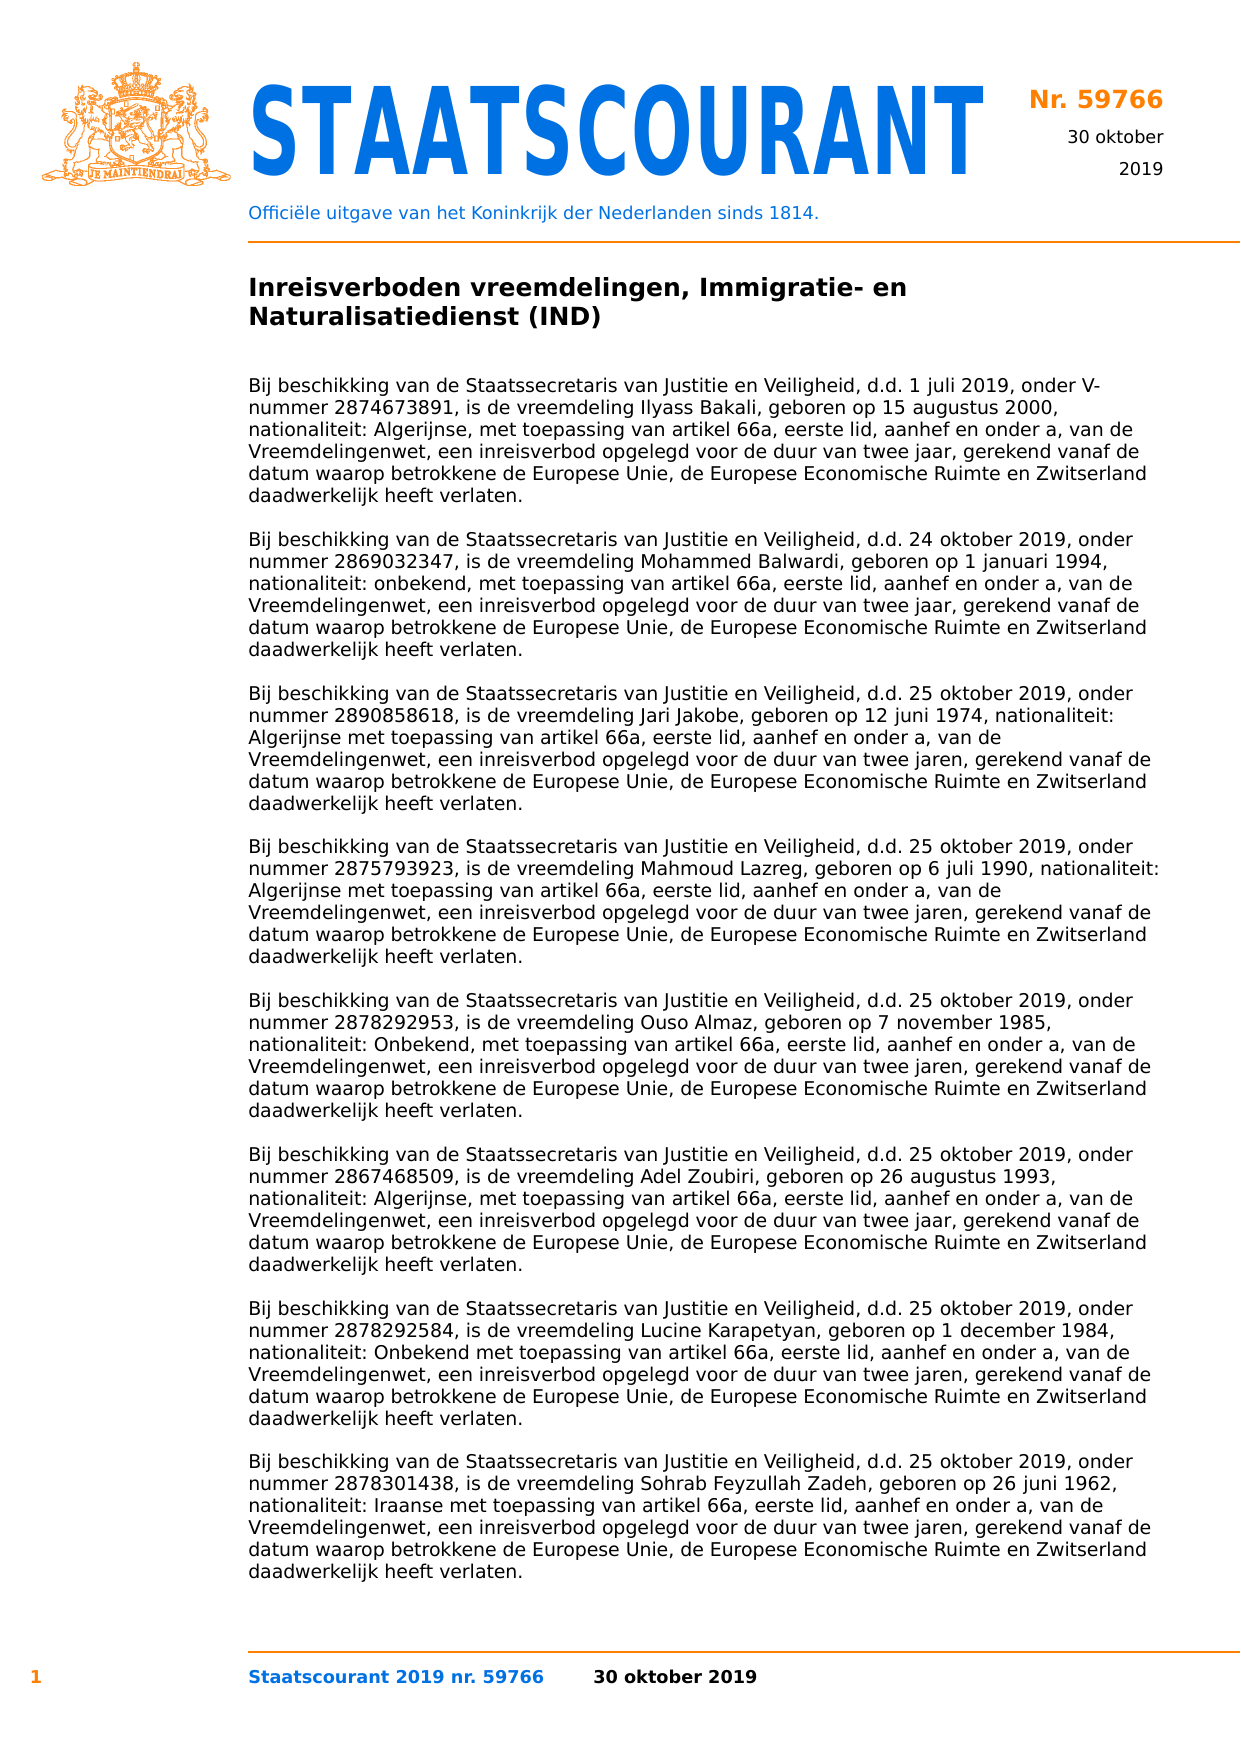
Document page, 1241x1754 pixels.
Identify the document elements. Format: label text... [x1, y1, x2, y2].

text Bij beschikking van de Staatssecretaris van Justitie en Veiligheid, d.d. 1 juli 2019, onder V-nummer 2874673891, is de vreemdeling Ilyass Bakali, geboren op 15 augustus 2000, nationaliteit: Algerijnse, met toepassing van artikel 66a, eerste lid, aanhef en onder a, van de Vreemdelingenwet, een inreisverbod opgelegd voor de duur van twee jaar, gerekend vanaf de datum waarop betrokkene de Europese Unie, de Europese Economische Ruimte en Zwitserland daadwerkelijk heeft verlaten. [248, 375, 1163, 507]
text Bij beschikking van de Staatssecretaris van Justitie en Veiligheid, d.d. 25 oktober 2019, onder nummer 2867468509, is de vreemdeling Adel Zoubiri, geboren op 26 augustus 1993, nationaliteit: Algerijnse, met toepassing van artikel 66a, eerste lid, aanhef en onder a, van de Vreemdelingenwet, een inreisverbod opgelegd voor de duur van twee jaar, gerekend vanaf de datum waarop betrokkene de Europese Unie, de Europese Economische Ruimte en Zwitserland daadwerkelijk heeft verlaten. [248, 1144, 1163, 1276]
picture [41, 62, 231, 186]
text Bij beschikking van de Staatssecretaris van Justitie en Veiligheid, d.d. 24 oktober 2019, onder nummer 2869032347, is de vreemdeling Mohammed Balwardi, geboren op 1 januari 1994, nationaliteit: onbekend, met toepassing van artikel 66a, eerste lid, aanhef en onder a, van de Vreemdelingenwet, een inreisverbod opgelegd voor de duur van twee jaar, gerekend vanaf de datum waarop betrokkene de Europese Unie, de Europese Economische Ruimte en Zwitserland daadwerkelijk heeft verlaten. [248, 529, 1163, 661]
table_cell 30 oktober [998, 121, 1240, 153]
table_header [25, 62, 248, 241]
text Bij beschikking van de Staatssecretaris van Justitie en Veiligheid, d.d. 25 oktober 2019, onder nummer 2875793923, is de vreemdeling Mahmoud Lazreg, geboren op 6 juli 1990, nationaliteit: Algerijnse met toepassing van artikel 66a, eerste lid, aanhef en onder a, van de Vreemdelingenwet, een inreisverbod opgelegd voor de duur van twee jaren, gerekend vanaf de datum waarop betrokkene de Europese Unie, de Europese Economische Ruimte en Zwitserland daadwerkelijk heeft verlaten. [248, 836, 1163, 968]
subtitle Inreisverboden vreemdelingen, Immigratie- en Naturalisatiedienst (IND) [248, 273, 1163, 331]
text Bij beschikking van de Staatssecretaris van Justitie en Veiligheid, d.d. 25 oktober 2019, onder nummer 2878301438, is de vreemdeling Sohrab Feyzullah Zadeh, geboren op 26 juni 1962, nationaliteit: Iraanse met toepassing van artikel 66a, eerste lid, aanhef en onder a, van de Vreemdelingenwet, een inreisverbod opgelegd voor de duur van twee jaren, gerekend vanaf de datum waarop betrokkene de Europese Unie, de Europese Economische Ruimte en Zwitserland daadwerkelijk heeft verlaten. [248, 1451, 1163, 1583]
text Bij beschikking van de Staatssecretaris van Justitie en Veiligheid, d.d. 25 oktober 2019, onder nummer 2890858618, is de vreemdeling Jari Jakobe, geboren op 12 juni 1974, nationaliteit: Algerijnse met toepassing van artikel 66a, eerste lid, aanhef en onder a, van de Vreemdelingenwet, een inreisverbod opgelegd voor de duur van twee jaren, gerekend vanaf de datum waarop betrokkene de Europese Unie, de Europese Economische Ruimte en Zwitserland daadwerkelijk heeft verlaten. [248, 683, 1163, 814]
text Bij beschikking van de Staatssecretaris van Justitie en Veiligheid, d.d. 25 oktober 2019, onder nummer 2878292953, is de vreemdeling Ouso Almaz, geboren op 7 november 1985, nationaliteit: Onbekend, met toepassing van artikel 66a, eerste lid, aanhef en onder a, van de Vreemdelingenwet, een inreisverbod opgelegd voor de duur van twee jaren, gerekend vanaf de datum waarop betrokkene de Europese Unie, de Europese Economische Ruimte en Zwitserland daadwerkelijk heeft verlaten. [248, 990, 1163, 1122]
table_header STAATSCOURANT [248, 62, 998, 203]
text Bij beschikking van de Staatssecretaris van Justitie en Veiligheid, d.d. 25 oktober 2019, onder nummer 2878292584, is de vreemdeling Lucine Karapetyan, geboren op 1 december 1984, nationaliteit: Onbekend met toepassing van artikel 66a, eerste lid, aanhef en onder a, van de Vreemdelingenwet, een inreisverbod opgelegd voor de duur van twee jaren, gerekend vanaf de datum waarop betrokkene de Europese Unie, de Europese Economische Ruimte en Zwitserland daadwerkelijk heeft verlaten. [248, 1298, 1163, 1429]
table_cell Officiële uitgave van het Koninkrijk der Nederlanden sinds 1814. [248, 203, 1240, 241]
table_header Nr. 59766 [998, 62, 1240, 121]
table_cell 2019 [998, 153, 1240, 203]
